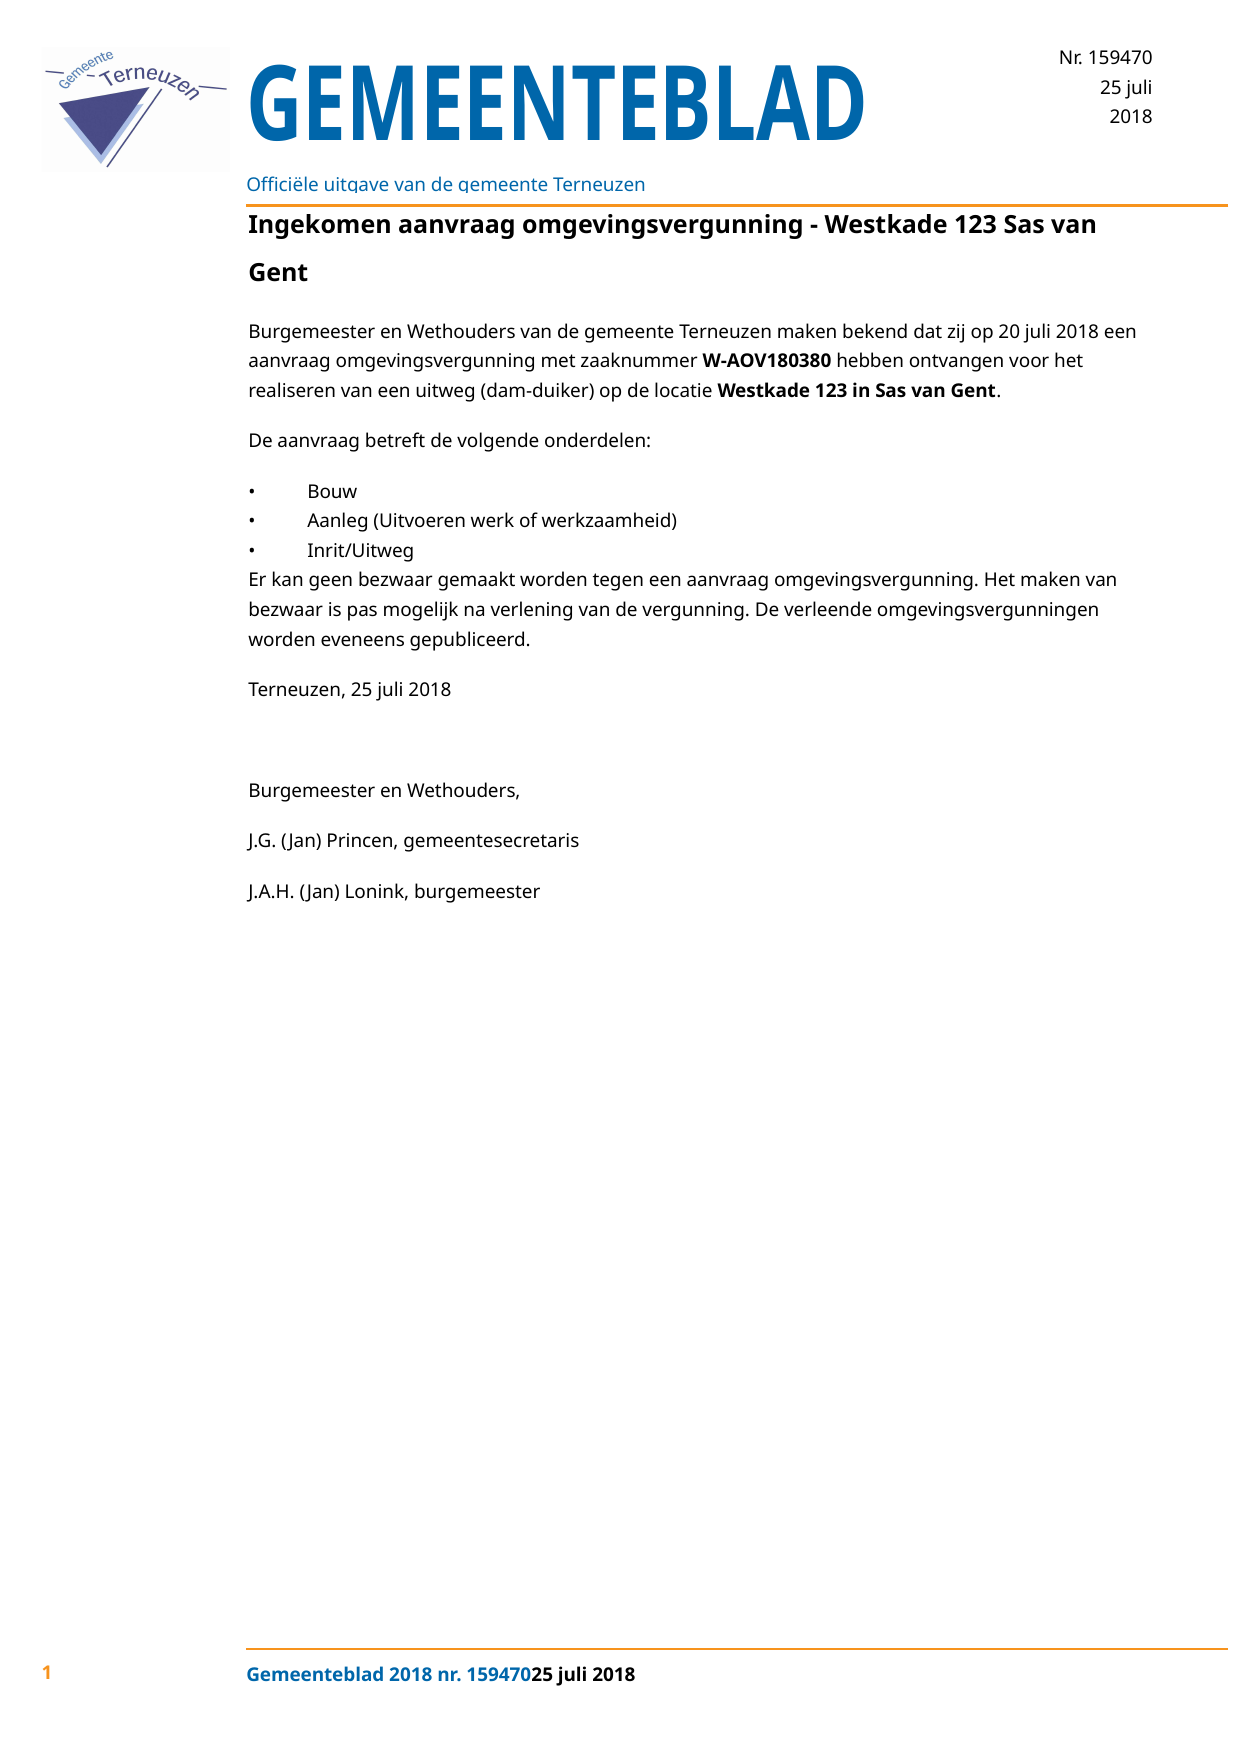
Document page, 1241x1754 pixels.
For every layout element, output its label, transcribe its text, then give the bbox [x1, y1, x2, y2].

list Inrit/Uitweg [248, 537, 1152, 563]
text Ingekomen aanvraag omgevingsvergunning - Westkade 123 Sas van Gent [248, 207, 1152, 288]
text Terneuzen, 25 juli 2018 [248, 676, 1152, 702]
text Er kan geen bezwaar gemaakt worden tegen een aanvraag omgevingsvergunning. Het maken van bezwaar is pas mogelijk na verlening van de vergunning. De verleende omgevingsvergunningen worden eveneens gepubliceerd. [248, 567, 1152, 652]
text J.A.H. (Jan) Lonink, burgemeester [248, 878, 1152, 904]
text J.G. (Jan) Princen, gemeentesecretaris [248, 827, 1152, 853]
list Bouw [248, 478, 1152, 504]
text Burgemeester en Wethouders van de gemeente Terneuzen maken bekend dat zij op 20 juli 2018 een aanvraag omgevingsvergunning met zaaknummer W-AOV180380 hebben ontvangen voor het realiseren van een uitweg (dam-duiker) op de locatie Westkade 123 in Sas van Gent. [248, 318, 1152, 403]
text Burgemeester en Wethouders, [248, 777, 1152, 803]
list Aanleg (Uitvoeren werk of werkzaamheid) [248, 507, 1152, 533]
text De aanvraag betreft de volgende onderdelen: [248, 427, 1152, 453]
picture [41, 47, 231, 172]
